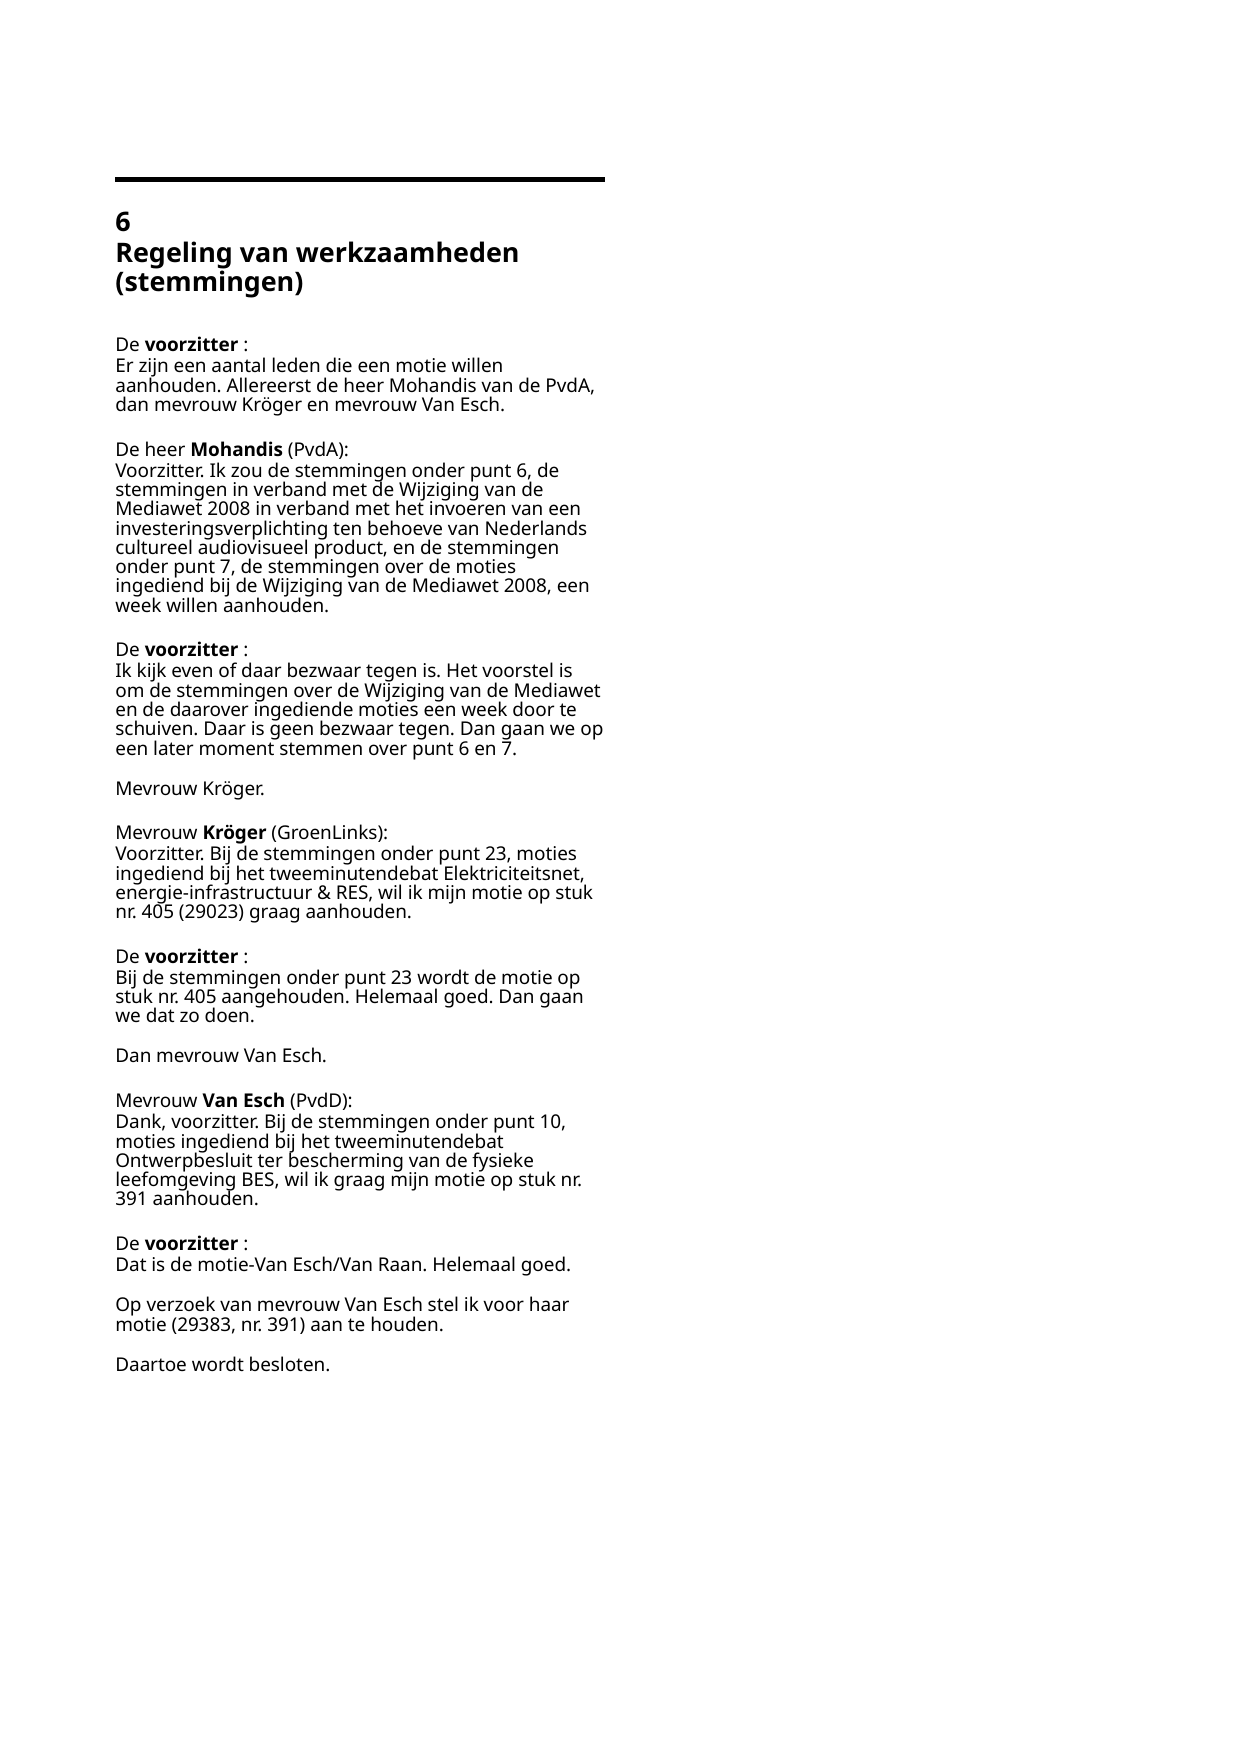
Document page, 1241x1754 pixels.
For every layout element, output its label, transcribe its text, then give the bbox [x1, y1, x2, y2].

text De voorzitter : [115, 943, 605, 969]
text Mevrouw Van Esch (PvdD): [115, 1088, 605, 1113]
text De voorzitter : [115, 637, 605, 662]
text Er zijn een aantal leden die een motie willen aanhouden. Allereerst de heer Mohandis van de PvdA, dan mevrouw Kröger en mevrouw Van Esch. [115, 357, 605, 415]
text Mevrouw Kröger (GroenLinks): [115, 819, 605, 845]
text De voorzitter : [115, 1231, 605, 1256]
text Mevrouw Kröger. [115, 779, 605, 799]
text De heer Mohandis (PvdA): [115, 436, 605, 462]
text Bij de stemmingen onder punt 23 wordt de motie op stuk nr. 405 aangehouden. Helemaal goed. Dan gaan we dat zo doen. [115, 969, 605, 1027]
text Op verzoek van mevrouw Van Esch stel ik voor haar motie (29383, nr. 391) aan te houden. [115, 1296, 605, 1335]
text De voorzitter : [115, 332, 605, 357]
text Voorzitter. Ik zou de stemmingen onder punt 6, de stemmingen in verband met de Wijziging van de Mediawet 2008 in verband met het invoeren van een investeringsverplichting ten behoeve van Nederlands cultureel audiovisueel product, en de stemmingen onder punt 7, de stemmingen over de moties ingediend bij de Wijziging van de Mediawet 2008, een week willen aanhouden. [115, 462, 605, 616]
text Ik kijk even of daar bezwaar tegen is. Het voorstel is om de stemmingen over de Wijziging van de Mediawet en de daarover ingediende moties een week door te schuiven. Daar is geen bezwaar tegen. Dan gaan we op een later moment stemmen over punt 6 en 7. [115, 662, 605, 759]
text 6 [115, 203, 605, 239]
text Daartoe wordt besloten. [115, 1356, 605, 1375]
text Dat is de motie-Van Esch/Van Raan. Helemaal goed. [115, 1256, 605, 1276]
text Dan mevrouw Van Esch. [115, 1047, 605, 1067]
text Regeling van werkzaamheden (stemmingen) [115, 239, 605, 312]
text Voorzitter. Bij de stemmingen onder punt 23, moties ingediend bij het tweeminutendebat Elektriciteitsnet, energie-infrastructuur & RES, wil ik mijn motie op stuk nr. 405 (29023) graag aanhouden. [115, 845, 605, 922]
text Dank, voorzitter. Bij de stemmingen onder punt 10, moties ingediend bij het tweeminutendebat Ontwerpbesluit ter bescherming van de fysieke leefomgeving BES, wil ik graag mijn motie op stuk nr. 391 aanhouden. [115, 1113, 605, 1210]
